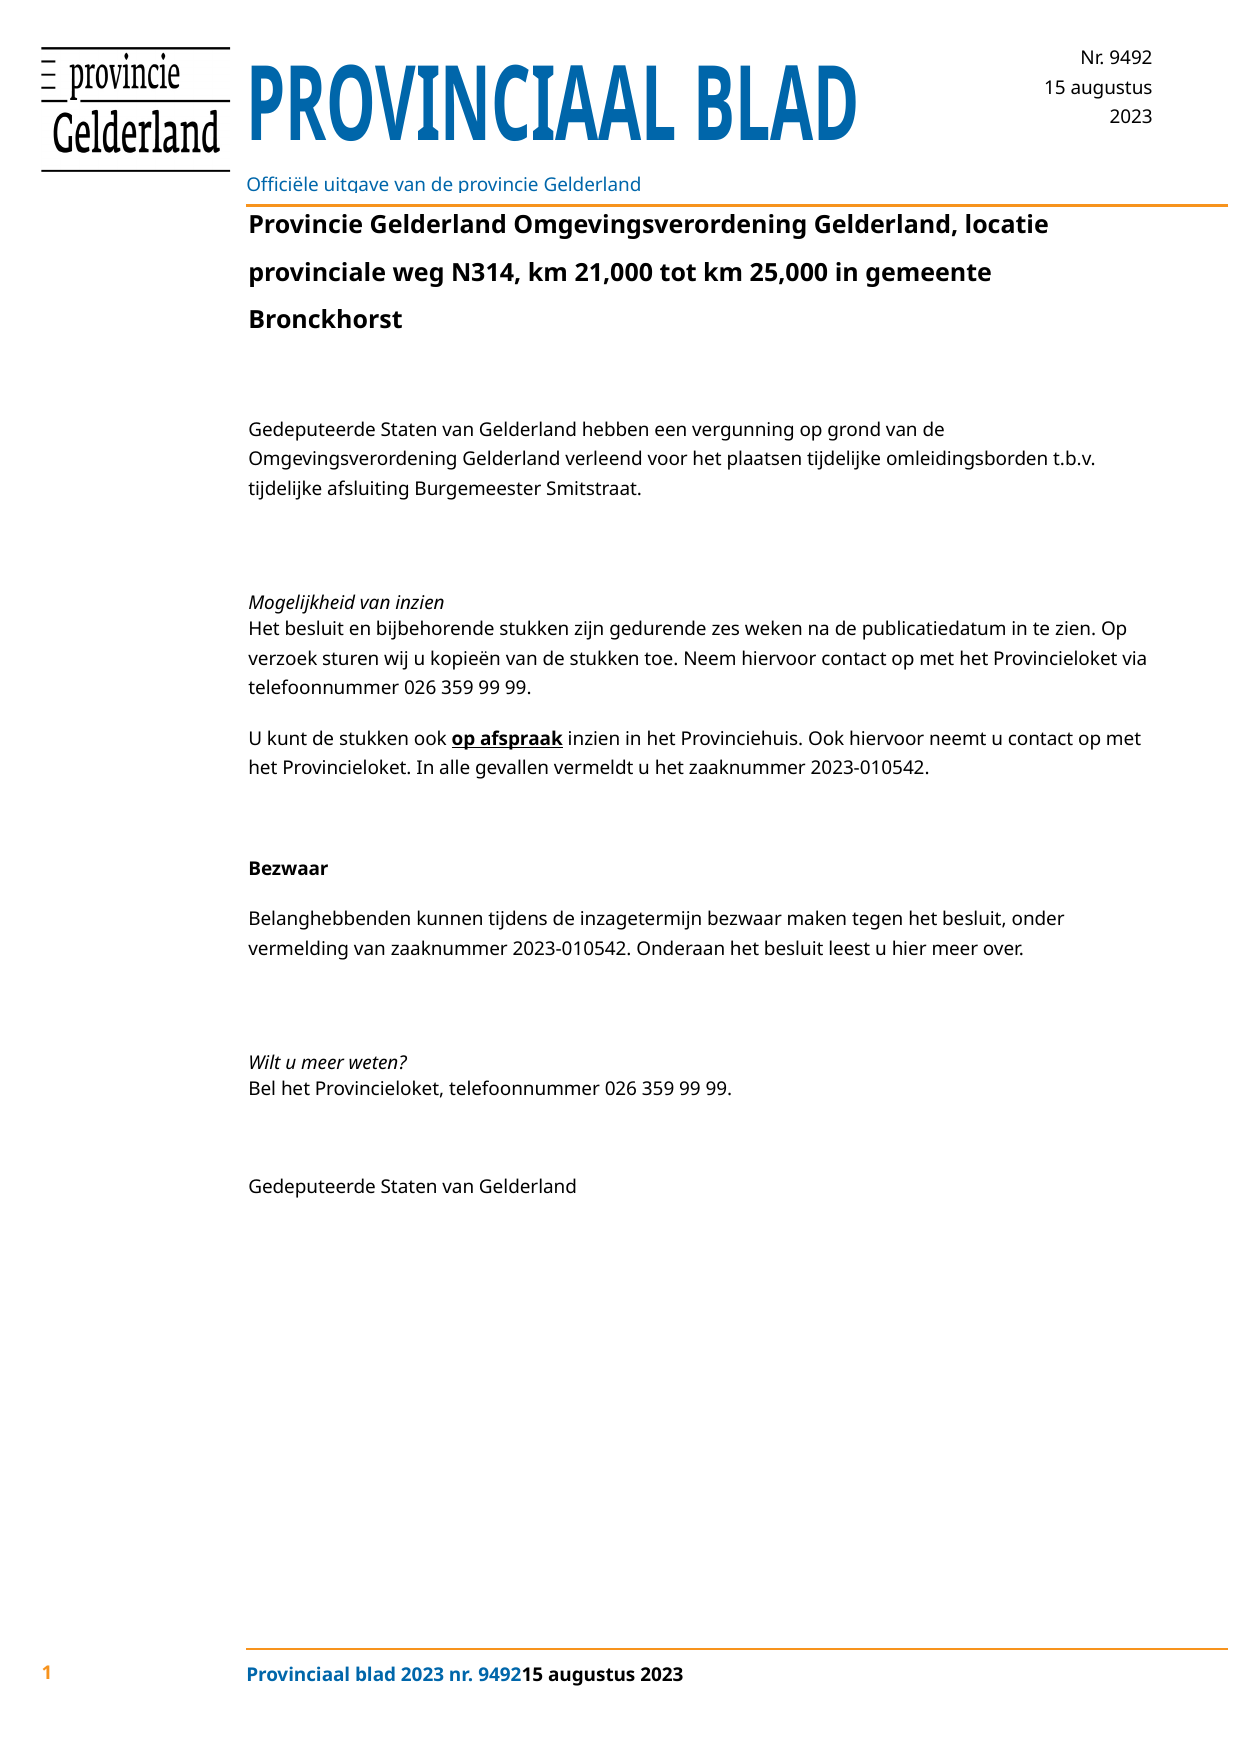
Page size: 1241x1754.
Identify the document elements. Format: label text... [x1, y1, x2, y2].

text Gedeputeerde Staten van Gelderland hebben een vergunning op grond van de Omgevingsverordening Gelderland verleend voor het plaatsen tijdelijke omleidingsborden t.b.v. tijdelijke afsluiting Burgemeester Smitstraat. [248, 416, 1152, 501]
text Wilt u meer weten? [248, 1049, 1152, 1075]
text Het besluit en bijbehorende stukken zijn gedurende zes weken na de publicatiedatum in te zien. Op verzoek sturen wij u kopieën van de stukken toe. Neem hiervoor contact op met het Provincieloket via telefoonnummer 026 359 99 99. [248, 615, 1152, 700]
text Belanghebbenden kunnen tijdens de inzagetermijn bezwaar maken tegen het besluit, onder vermelding van zaaknummer 2023-010542. Onderaan het besluit leest u hier meer over. [248, 906, 1152, 961]
text Bel het Provincieloket, telefoonnummer 026 359 99 99. [248, 1075, 1152, 1101]
picture [41, 47, 231, 172]
text Mogelijkheid van inzien [248, 589, 1152, 615]
text U kunt de stukken ook op afspraak inzien in het Provinciehuis. Ook hiervoor neemt u contact op met het Provincieloket. In alle gevallen vermeldt u het zaaknummer 2023-010542. [248, 725, 1152, 780]
text Gedeputeerde Staten van Gelderland [248, 1173, 1152, 1199]
text Provincie Gelderland Omgevingsverordening Gelderland, locatie provinciale weg N314, km 21,000 tot km 25,000 in gemeente Bronckhorst [248, 207, 1152, 336]
text Bezwaar [248, 855, 1152, 881]
